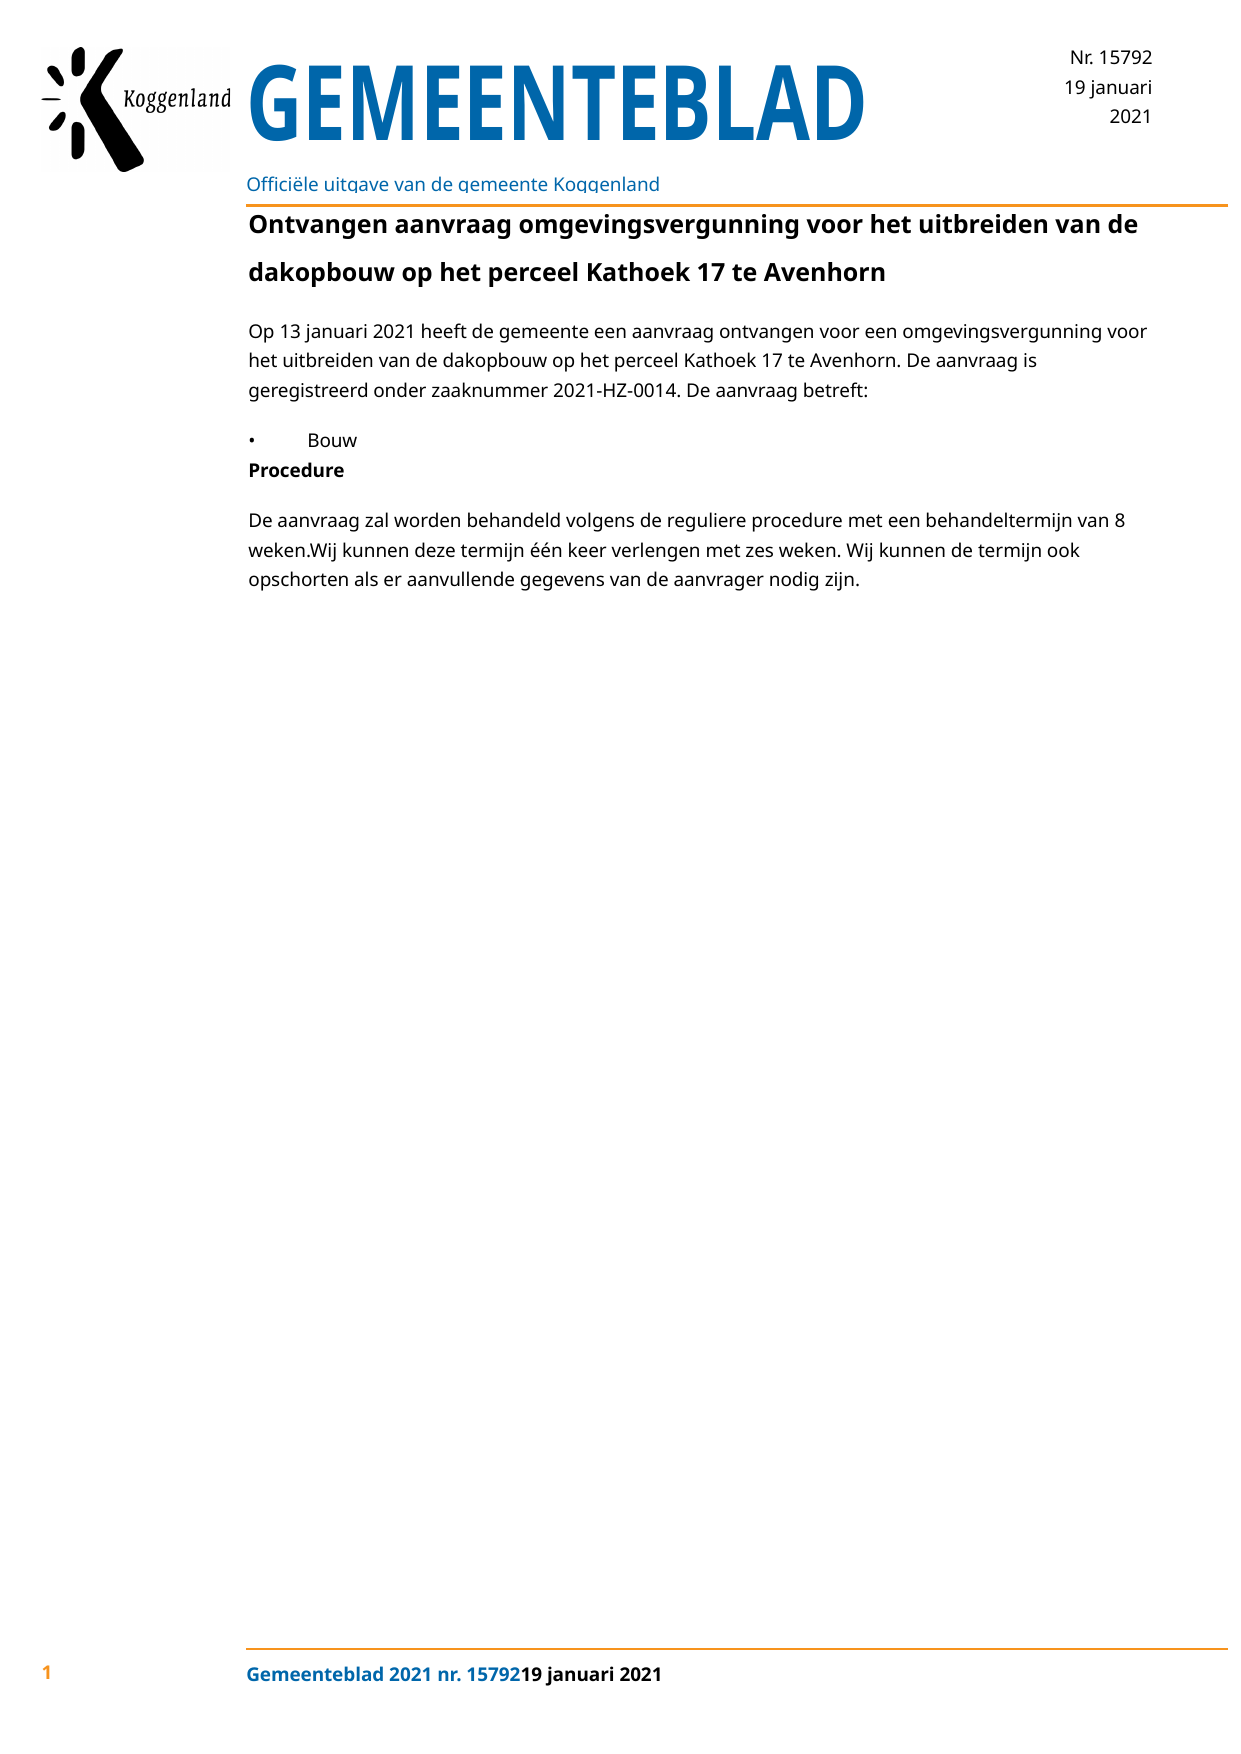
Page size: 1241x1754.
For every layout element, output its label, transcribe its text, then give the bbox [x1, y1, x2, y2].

text Ontvangen aanvraag omgevingsvergunning voor het uitbreiden van de dakopbouw op het perceel Kathoek 17 te Avenhorn [248, 207, 1152, 288]
list Bouw [248, 427, 1152, 453]
text De aanvraag zal worden behandeld volgens de reguliere procedure met een behandeltermijn van 8 weken.Wij kunnen deze termijn één keer verlengen met zes weken. Wij kunnen de termijn ook opschorten als er aanvullende gegevens van de aanvrager nodig zijn. [248, 507, 1152, 592]
picture [41, 47, 231, 172]
text Op 13 januari 2021 heeft de gemeente een aanvraag ontvangen voor een omgevingsvergunning voor het uitbreiden van de dakopbouw op het perceel Kathoek 17 te Avenhorn. De aanvraag is geregistreerd onder zaaknummer 2021-HZ-0014. De aanvraag betreft: [248, 318, 1152, 403]
text Procedure [248, 457, 1152, 483]
